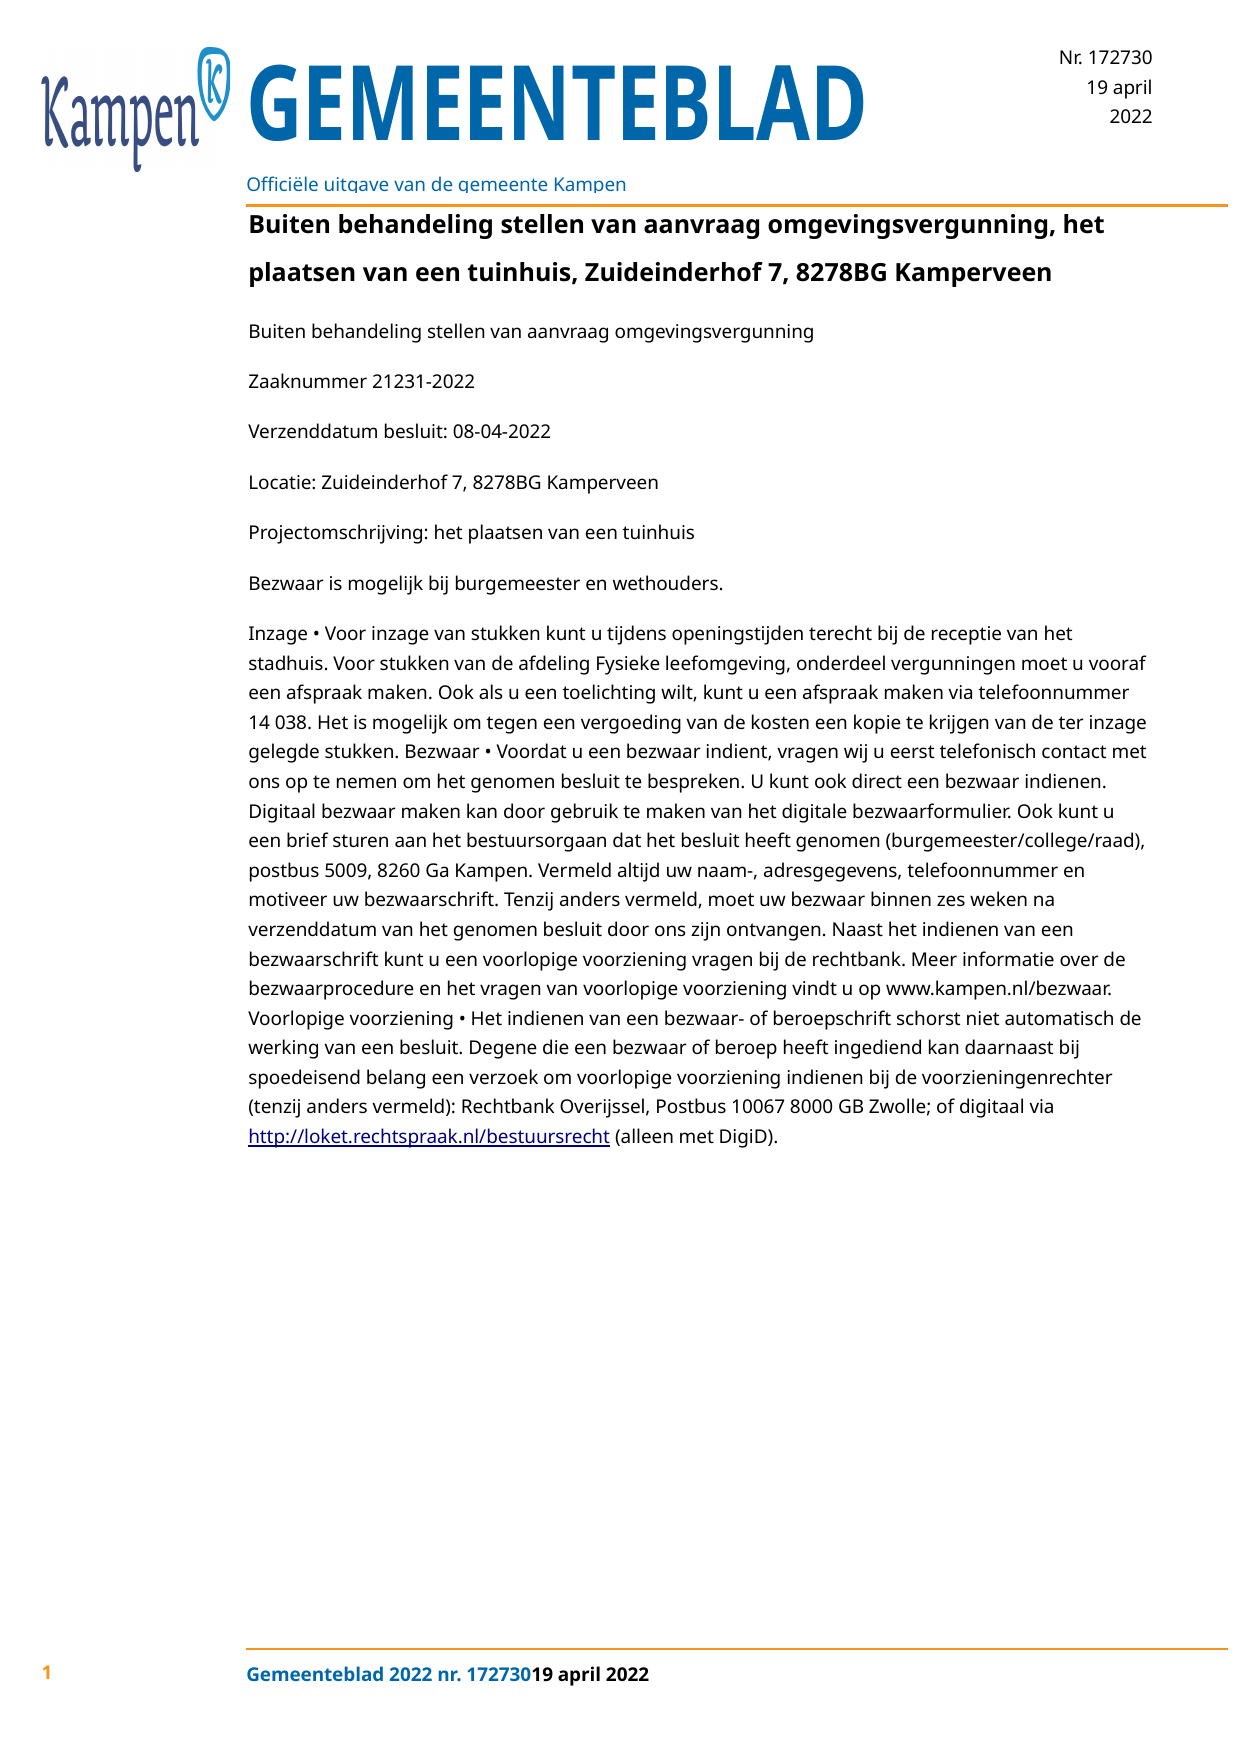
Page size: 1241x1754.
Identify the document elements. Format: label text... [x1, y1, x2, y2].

picture [41, 47, 231, 172]
text Inzage • Voor inzage van stukken kunt u tijdens openingstijden terecht bij de receptie van het stadhuis. Voor stukken van de afdeling Fysieke leefomgeving, onderdeel vergunningen moet u vooraf een afspraak maken. Ook als u een toelichting wilt, kunt u een afspraak maken via telefoonnummer 14 038. Het is mogelijk om tegen een vergoeding van de kosten een kopie te krijgen van de ter inzage gelegde stukken. Bezwaar • Voordat u een bezwaar indient, vragen wij u eerst telefonisch contact met ons op te nemen om het genomen besluit te bespreken. U kunt ook direct een bezwaar indienen. Digitaal bezwaar maken kan door gebruik te maken van het digitale bezwaarformulier. Ook kunt u een brief sturen aan het bestuursorgaan dat het besluit heeft genomen (burgemeester/college/raad), postbus 5009, 8260 Ga Kampen. Vermeld altijd uw naam-, adresgegevens, telefoonnummer en motiveer uw bezwaarschrift. Tenzij anders vermeld, moet uw bezwaar binnen zes weken na verzenddatum van het genomen besluit door ons zijn ontvangen. Naast het indienen van een bezwaarschrift kunt u een voorlopige voorziening vragen bij de rechtbank. Meer informatie over de bezwaarprocedure en het vragen van voorlopige voorziening vindt u op www.kampen.nl/bezwaar. Voorlopige voorziening • Het indienen van een bezwaar- of beroepschrift schorst niet automatisch de werking van een besluit. Degene die een bezwaar of beroep heeft ingediend kan daarnaast bij spoedeisend belang een verzoek om voorlopige voorziening indienen bij de voorzieningenrechter (tenzij anders vermeld): Rechtbank Overijssel, Postbus 10067 8000 GB Zwolle; of digitaal via http://loket.rechtspraak.nl/bestuursrecht (alleen met DigiD). [248, 620, 1152, 1149]
text Buiten behandeling stellen van aanvraag omgevingsvergunning, het plaatsen van een tuinhuis, Zuideinderhof 7, 8278BG Kamperveen [248, 207, 1152, 288]
text Zaaknummer 21231-2022 [248, 368, 1152, 394]
text Locatie: Zuideinderhof 7, 8278BG Kamperveen [248, 469, 1152, 495]
text Buiten behandeling stellen van aanvraag omgevingsvergunning [248, 318, 1152, 344]
text Projectomschrijving: het plaatsen van een tuinhuis [248, 519, 1152, 545]
text Verzenddatum besluit: 08-04-2022 [248, 419, 1152, 444]
text Bezwaar is mogelijk bij burgemeester en wethouders. [248, 570, 1152, 596]
